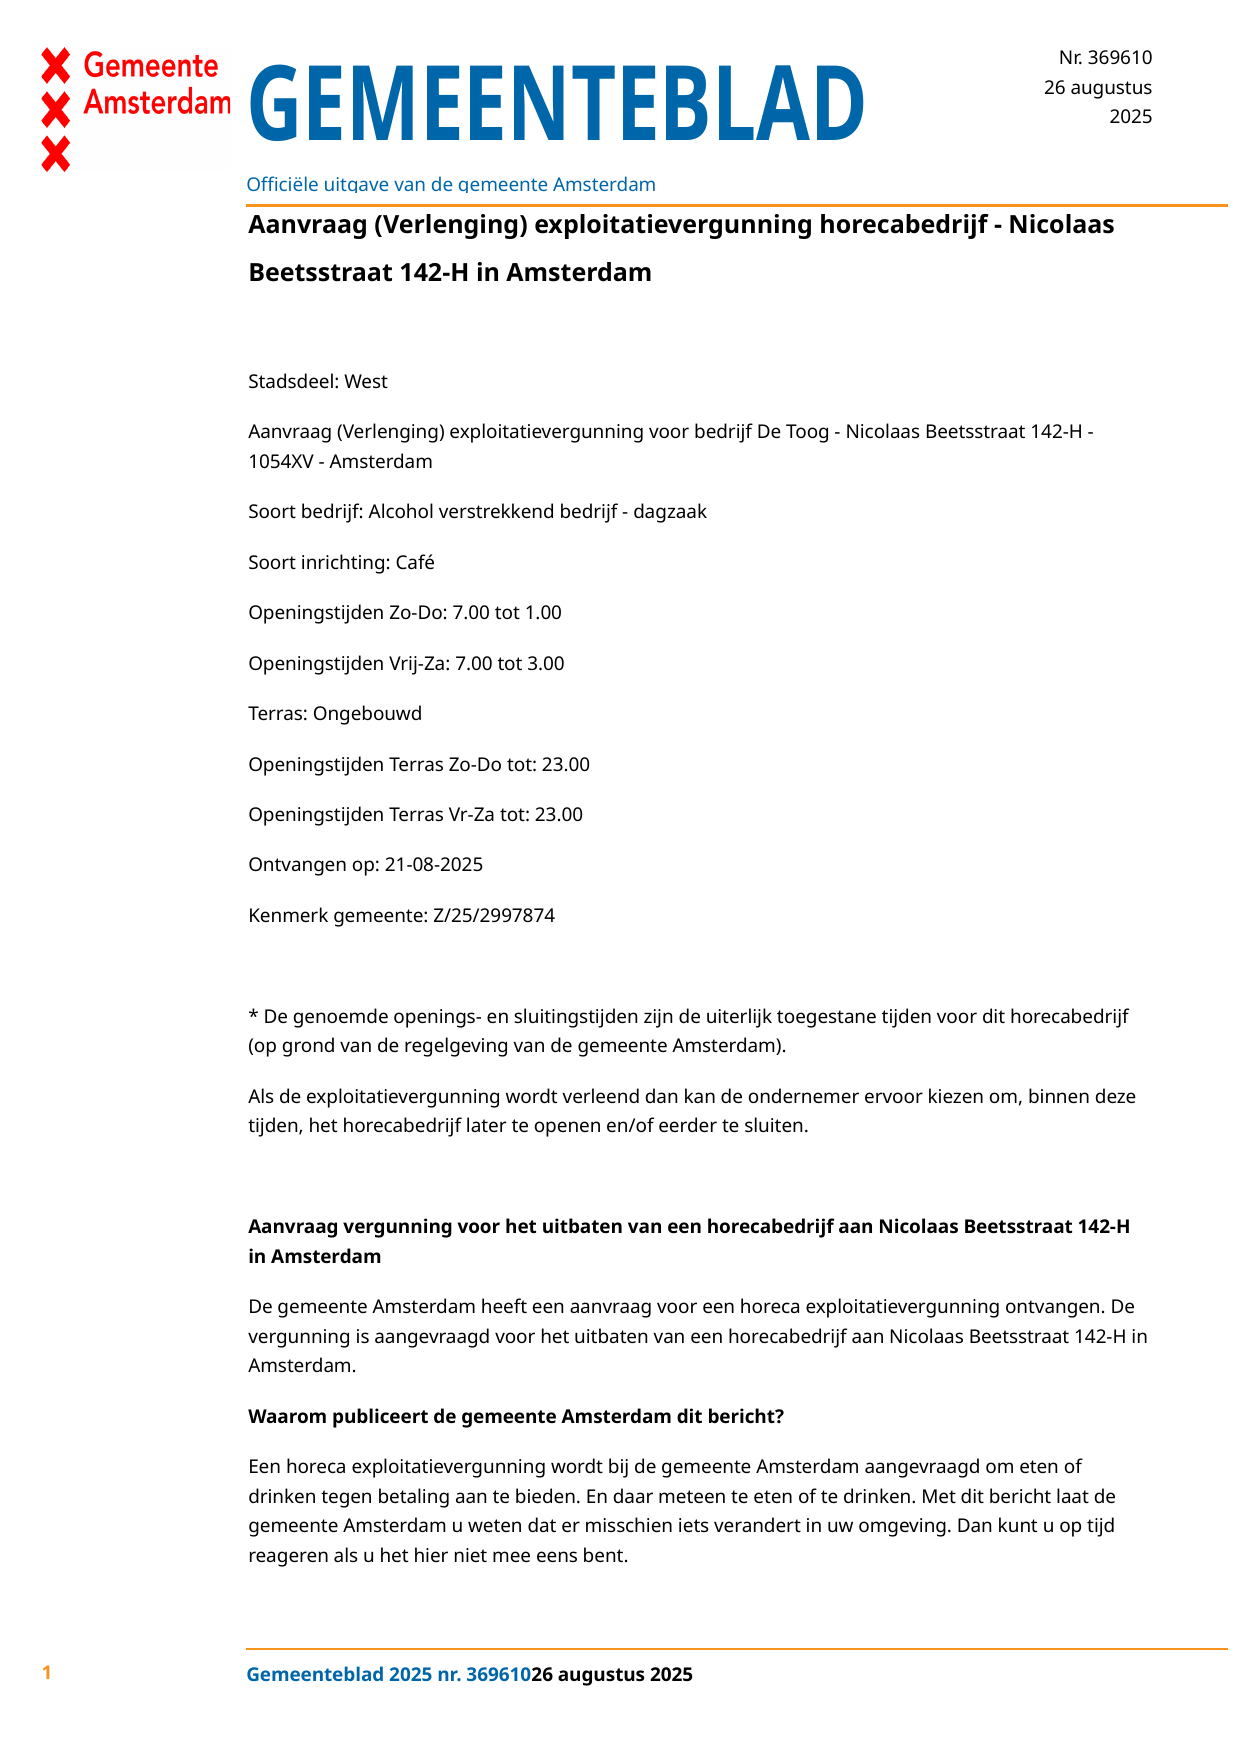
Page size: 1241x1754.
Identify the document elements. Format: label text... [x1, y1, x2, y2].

text Als de exploitatievergunning wordt verleend dan kan de ondernemer ervoor kiezen om, binnen deze tijden, het horecabedrijf later te openen en/of eerder te sluiten. [248, 1083, 1152, 1138]
text Aanvraag (Verlenging) exploitatievergunning horecabedrijf - Nicolaas Beetsstraat 142-H in Amsterdam [248, 207, 1152, 288]
text Waarom publiceert de gemeente Amsterdam dit bericht? [248, 1403, 1152, 1429]
text Aanvraag (Verlenging) exploitatievergunning voor bedrijf De Toog - Nicolaas Beetsstraat 142-H - 1054XV - Amsterdam [248, 419, 1152, 474]
text Openingstijden Vrij-Za: 7.00 tot 3.00 [248, 650, 1152, 676]
text Soort bedrijf: Alcohol verstrekkend bedrijf - dagzaak [248, 499, 1152, 524]
text Aanvraag vergunning voor het uitbaten van een horecabedrijf aan Nicolaas Beetsstraat 142-H in Amsterdam [248, 1213, 1152, 1269]
text Openingstijden Terras Zo-Do tot: 23.00 [248, 751, 1152, 777]
text De gemeente Amsterdam heeft een aanvraag voor een horeca exploitatievergunning ontvangen. De vergunning is aangevraagd voor het uitbaten van een horecabedrijf aan Nicolaas Beetsstraat 142-H in Amsterdam. [248, 1293, 1152, 1378]
text Terras: Ongebouwd [248, 700, 1152, 726]
picture [41, 47, 231, 172]
text Soort inrichting: Café [248, 549, 1152, 575]
text Ontvangen op: 21-08-2025 [248, 852, 1152, 877]
text Openingstijden Terras Vr-Za tot: 23.00 [248, 801, 1152, 827]
text Stadsdeel: West [248, 368, 1152, 394]
text Kenmerk gemeente: Z/25/2997874 [248, 902, 1152, 928]
text * De genoemde openings- en sluitingstijden zijn de uiterlijk toegestane tijden voor dit horecabedrijf (op grond van de regelgeving van de gemeente Amsterdam). [248, 1003, 1152, 1058]
text Openingstijden Zo-Do: 7.00 tot 1.00 [248, 599, 1152, 625]
text Een horeca exploitatievergunning wordt bij de gemeente Amsterdam aangevraagd om eten of drinken tegen betaling aan te bieden. En daar meteen te eten of te drinken. Met dit bericht laat de gemeente Amsterdam u weten dat er misschien iets verandert in uw omgeving. Dan kunt u op tijd reageren als u het hier niet mee eens bent. [248, 1453, 1152, 1568]
